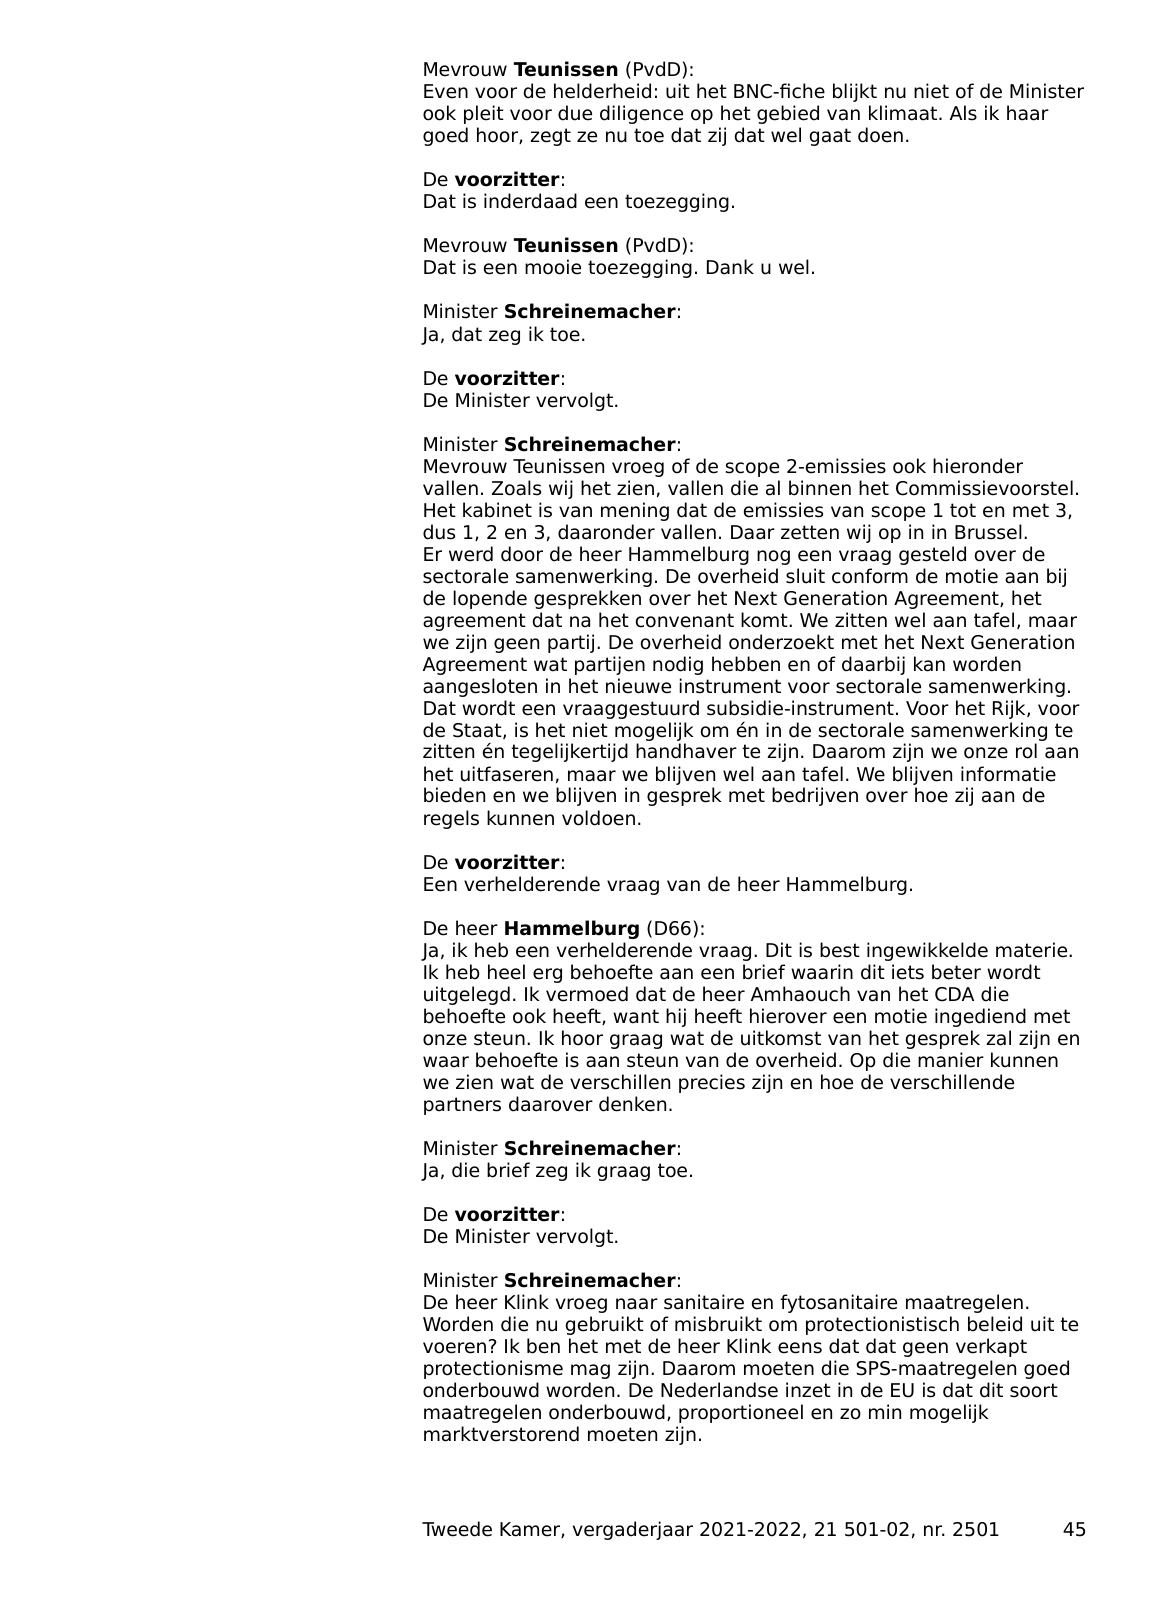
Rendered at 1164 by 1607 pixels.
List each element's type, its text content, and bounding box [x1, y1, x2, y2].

text Mevrouw Teunissen vroeg of de scope 2-emissies ook hieronder vallen. Zoals wij het zien, vallen die al binnen het Commissievoorstel. Het kabinet is van mening dat de emissies van scope 1 tot en met 3, dus 1, 2 en 3, daaronder vallen. Daar zetten wij op in in Brussel. [422, 456, 1087, 544]
text Minister Schreinemacher: [422, 301, 1087, 323]
text De voorzitter: [422, 852, 1087, 873]
text Mevrouw Teunissen (PvdD): [422, 235, 1087, 257]
text Dat is een mooie toezegging. Dank u wel. [422, 257, 1087, 279]
text Ja, dat zeg ik toe. [422, 323, 1087, 345]
text Minister Schreinemacher: [422, 1138, 1087, 1160]
text De heer Hammelburg (D66): [422, 918, 1087, 940]
text Er werd door de heer Hammelburg nog een vraag gesteld over de sectorale samenwerking. De overheid sluit conform de motie aan bij de lopende gesprekken over het Next Generation Agreement, het agreement dat na het convenant komt. We zitten wel aan tafel, maar we zijn geen partij. De overheid onderzoekt met het Next Generation Agreement wat partijen nodig hebben en of daarbij kan worden aangesloten in het nieuwe instrument voor sectorale samenwerking. Dat wordt een vraaggestuurd subsidie-instrument. Voor het Rijk, voor de Staat, is het niet mogelijk om én in de sectorale samenwerking te zitten én tegelijkertijd handhaver te zijn. Daarom zijn we onze rol aan het uitfaseren, maar we blijven wel aan tafel. We blijven informatie bieden en we blijven in gesprek met bedrijven over hoe zij aan de regels kunnen voldoen. [422, 544, 1087, 829]
text Dat is inderdaad een toezegging. [422, 191, 1087, 213]
text De voorzitter: [422, 169, 1087, 191]
text Een verhelderende vraag van de heer Hammelburg. [422, 873, 1087, 896]
text De Minister vervolgt. [422, 389, 1087, 412]
text Even voor de helderheid: uit het BNC-fiche blijkt nu niet of de Minister ook pleit voor due diligence op het gebied van klimaat. Als ik haar goed hoor, zegt ze nu toe dat zij dat wel gaat doen. [422, 81, 1087, 147]
text Mevrouw Teunissen (PvdD): [422, 59, 1087, 81]
text Minister Schreinemacher: [422, 434, 1087, 456]
text De Minister vervolgt. [422, 1226, 1087, 1248]
text Ja, ik heb een verhelderende vraag. Dit is best ingewikkelde materie. Ik heb heel erg behoefte aan een brief waarin dit iets beter wordt uitgelegd. Ik vermoed dat de heer Amhaouch van het CDA die behoefte ook heeft, want hij heeft hierover een motie ingediend met onze steun. Ik hoor graag wat de uitkomst van het gesprek zal zijn en waar behoefte is aan steun van de overheid. Op die manier kunnen we zien wat de verschillen precies zijn en hoe de verschillende partners daarover denken. [422, 940, 1087, 1116]
text Ja, die brief zeg ik graag toe. [422, 1160, 1087, 1182]
text De voorzitter: [422, 1204, 1087, 1226]
text Minister Schreinemacher: [422, 1270, 1087, 1292]
text De voorzitter: [422, 368, 1087, 389]
text De heer Klink vroeg naar sanitaire en fytosanitaire maatregelen. Worden die nu gebruikt of misbruikt om protectionistisch beleid uit te voeren? Ik ben het met de heer Klink eens dat dat geen verkapt protectionisme mag zijn. Daarom moeten die SPS-maatregelen goed onderbouwd worden. De Nederlandse inzet in de EU is dat dit soort maatregelen onderbouwd, proportioneel en zo min mogelijk marktverstorend moeten zijn. [422, 1292, 1087, 1446]
